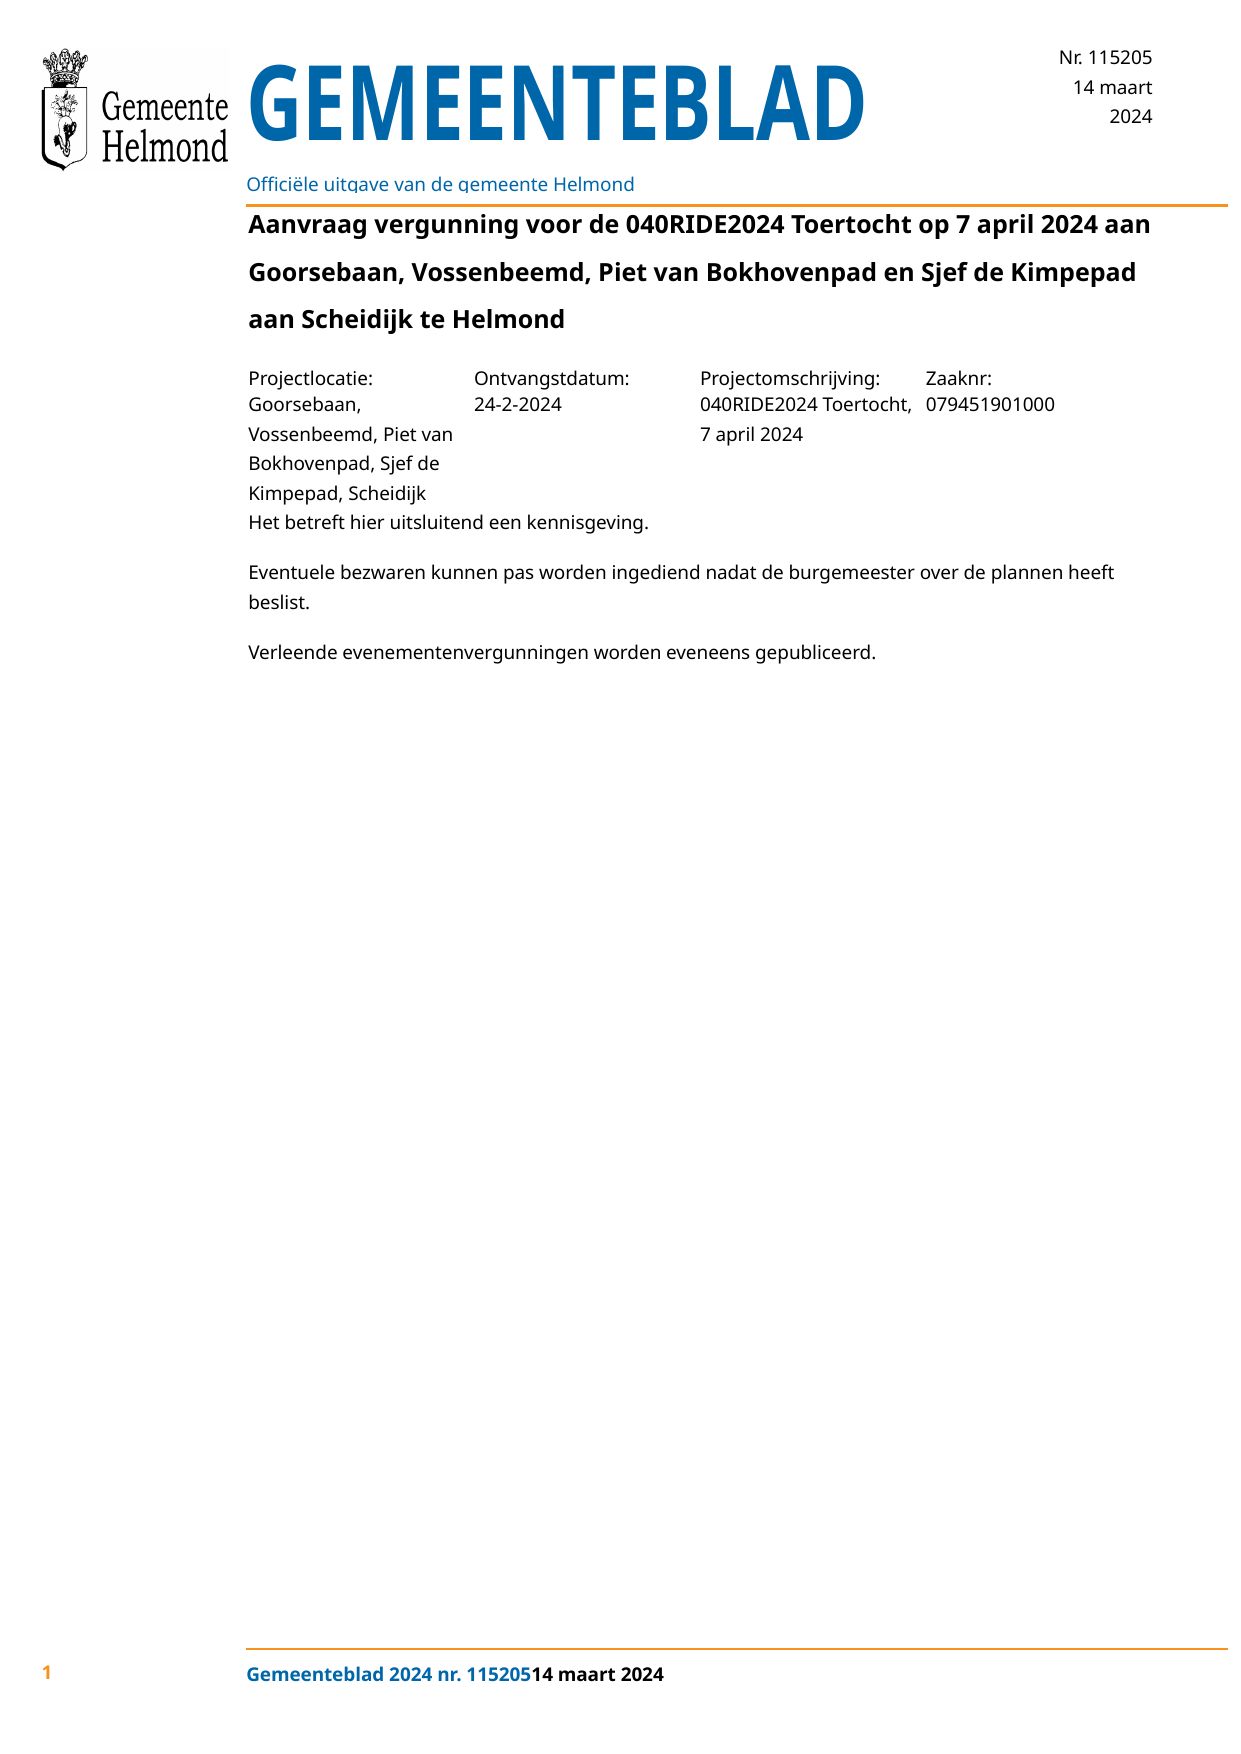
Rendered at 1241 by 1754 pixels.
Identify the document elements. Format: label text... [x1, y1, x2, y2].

picture [41, 47, 231, 172]
table_header Zaaknr: [926, 366, 1152, 391]
table_header Ontvangstdatum: [474, 366, 700, 391]
table_cell Goorsebaan, Vossenbeemd, Piet van Bokhovenpad, Sjef de Kimpepad, Scheidijk [248, 391, 474, 506]
text Het betreft hier uitsluitend een kennisgeving. [248, 509, 1152, 535]
text Aanvraag vergunning voor de 040RIDE2024 Toertocht op 7 april 2024 aan Goorsebaan, Vossenbeemd, Piet van Bokhovenpad en Sjef de Kimpepad aan Scheidijk te Helmond [248, 207, 1152, 336]
table_cell 24-2-2024 [474, 391, 700, 506]
table_header Projectlocatie: [248, 366, 474, 391]
text Verleende evenementenvergunningen worden eveneens gepubliceerd. [248, 639, 1152, 665]
text Eventuele bezwaren kunnen pas worden ingediend nadat de burgemeester over de plannen heeft beslist. [248, 559, 1152, 615]
table_cell 040RIDE2024 Toertocht, 7 april 2024 [700, 391, 926, 506]
table_cell 079451901000 [926, 391, 1152, 506]
table_header Projectomschrijving: [700, 366, 926, 391]
